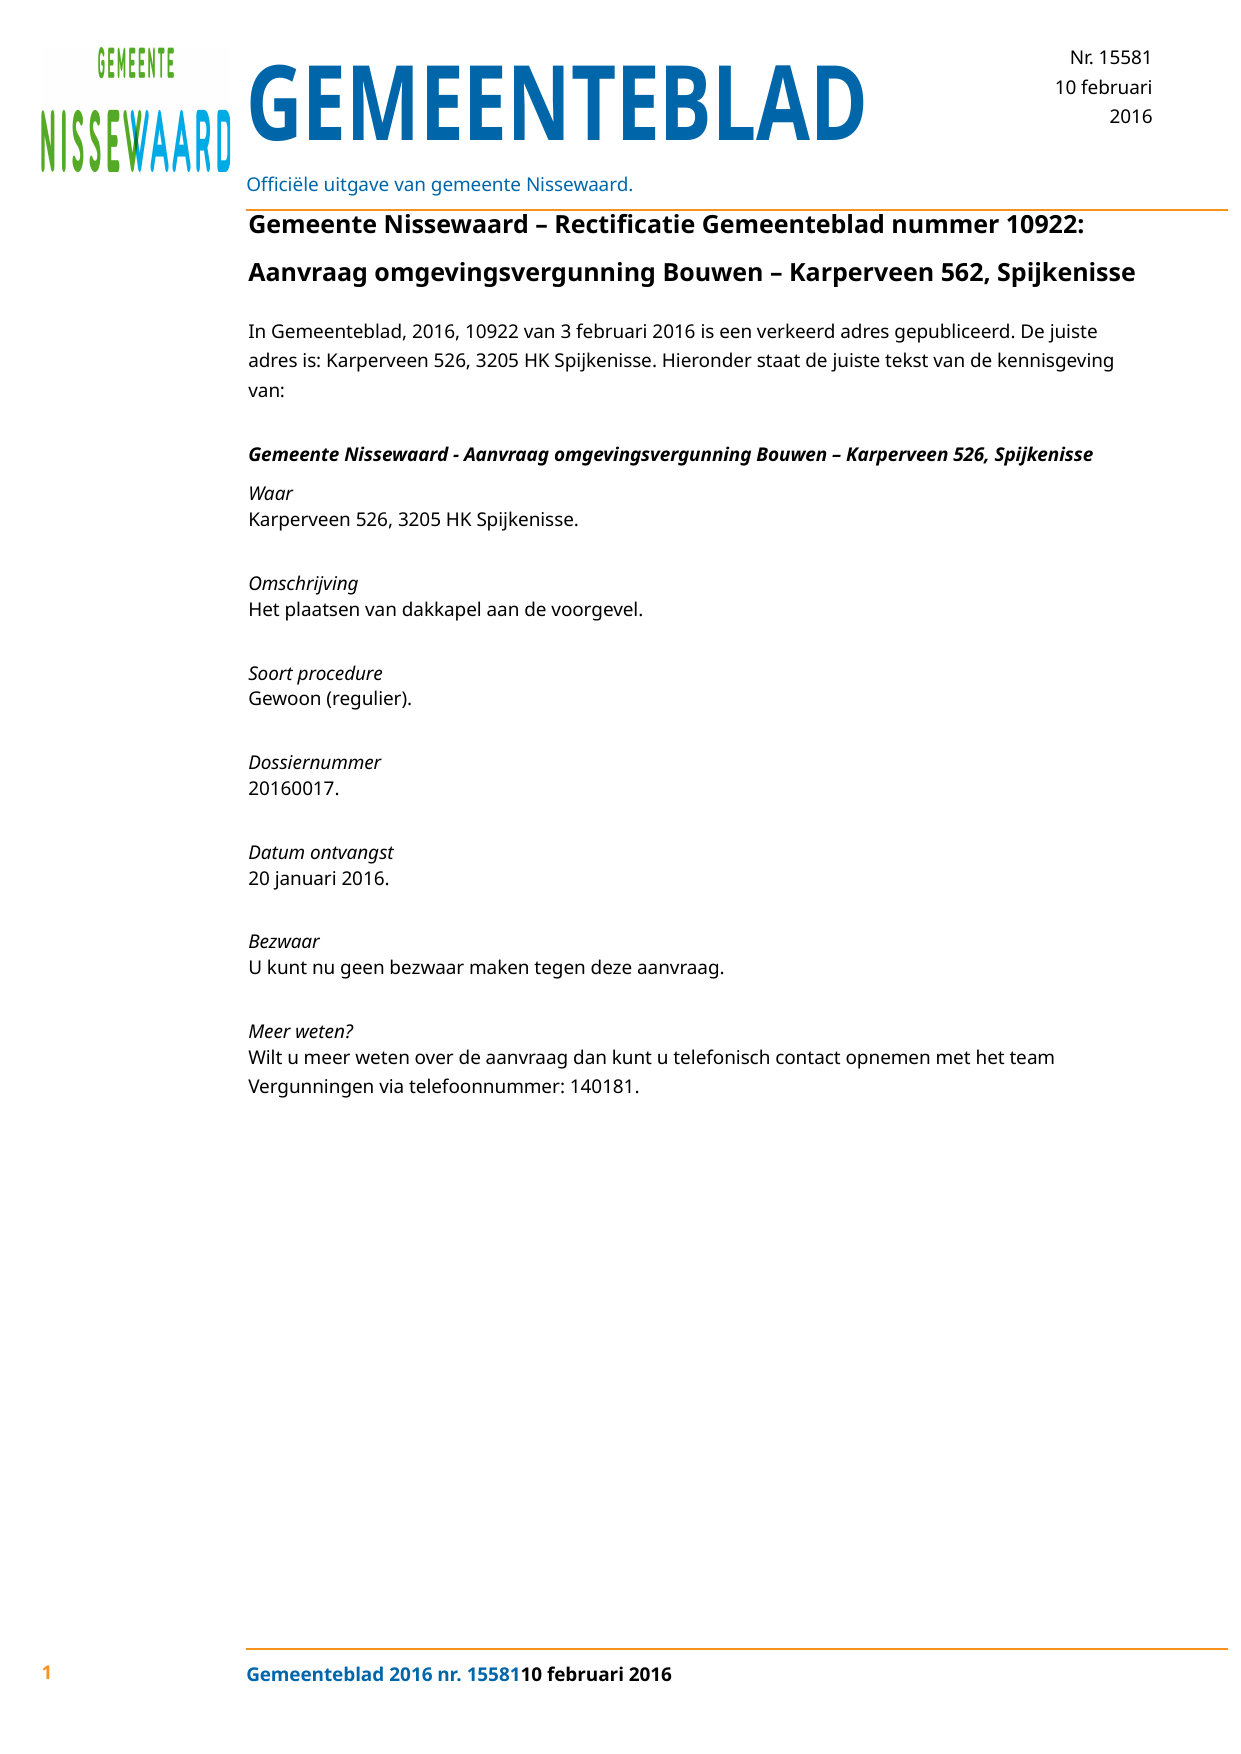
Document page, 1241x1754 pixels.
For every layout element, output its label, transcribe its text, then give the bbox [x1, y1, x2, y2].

text Wilt u meer weten over de aanvraag dan kunt u telefonisch contact opnemen met het team Vergunningen via telefoonnummer: 140181. [248, 1044, 1152, 1099]
text Omschrijving [248, 570, 1152, 596]
text 20 januari 2016. [248, 865, 1152, 891]
text Datum ontvangst [248, 839, 1152, 865]
text Meer weten? [248, 1018, 1152, 1044]
text Soort procedure [248, 660, 1152, 685]
text Het plaatsen van dakkapel aan de voorgevel. [248, 596, 1152, 621]
picture [154, 157, 165, 172]
text Gemeente Nissewaard – Rectificatie Gemeenteblad nummer 10922: Aanvraag omgevingsvergunning Bouwen – Karperveen 562, Spijkenisse [248, 211, 1152, 288]
picture [222, 122, 227, 160]
picture [176, 157, 187, 172]
picture [201, 122, 206, 138]
text Gemeente Nissewaard - Aanvraag omgevingsvergunning Bouwen – Karperveen 526, Spijkenisse [248, 441, 1152, 467]
picture [41, 47, 231, 172]
text Waar [248, 480, 1152, 506]
text Bezwaar [248, 929, 1152, 954]
text Gewoon (regulier). [248, 685, 1152, 711]
text 20160017. [248, 775, 1152, 801]
text Karperveen 526, 3205 HK Spijkenisse. [248, 506, 1152, 532]
text In Gemeenteblad, 2016, 10922 van 3 februari 2016 is een verkeerd adres gepubliceerd. De juiste adres is: Karperveen 526, 3205 HK Spijkenisse. Hieronder staat de juiste tekst van de kennisgeving van: [248, 318, 1152, 403]
text U kunt nu geen bezwaar maken tegen deze aanvraag. [248, 954, 1152, 980]
picture [200, 151, 206, 172]
text Dossiernummer [248, 749, 1152, 775]
